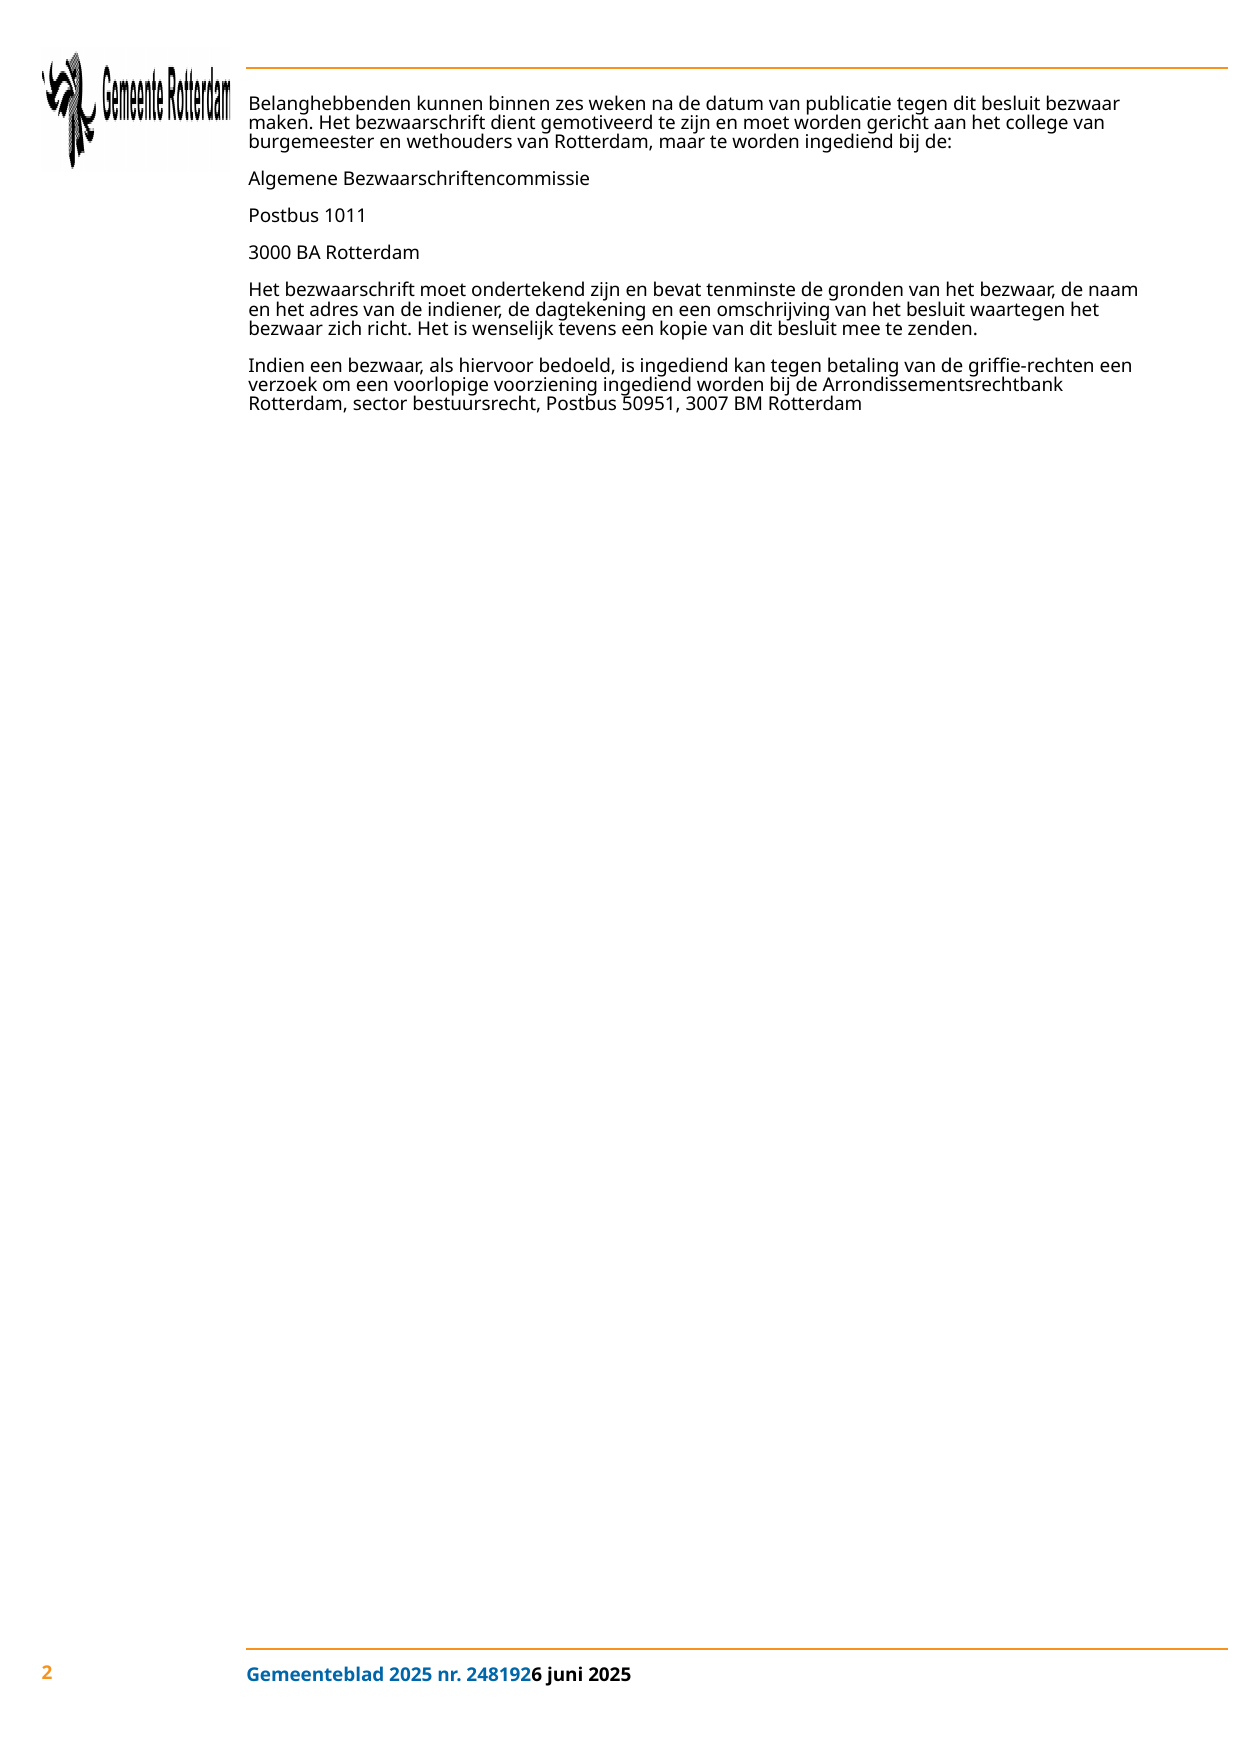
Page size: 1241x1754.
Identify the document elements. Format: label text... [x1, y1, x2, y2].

text Postbus 1011 [248, 207, 1152, 227]
text Het bezwaarschrift moet ondertekend zijn en bevat tenminste de gronden van het bezwaar, de naam en het adres van de indiener, de dagtekening en een omschrijving van het besluit waartegen het bezwaar zich richt. Het is wenselijk tevens een kopie van dit besluit mee te zenden. [248, 281, 1152, 339]
text Indien een bezwaar, als hiervoor bedoeld, is ingediend kan tegen betaling van de griffie-rechten een verzoek om een voorlopige voorziening ingediend worden bij de Arrondissementsrechtbank Rotterdam, sector bestuursrecht, Postbus 50951, 3007 BM Rotterdam [248, 357, 1152, 414]
text 3000 BA Rotterdam [248, 244, 1152, 263]
picture [41, 47, 231, 172]
text Belanghebbenden kunnen binnen zes weken na de datum van publicatie tegen dit besluit bezwaar maken. Het bezwaarschrift dient gemotiveerd te zijn en moet worden gericht aan het college van burgemeester en wethouders van Rotterdam, maar te worden ingediend bij de: [248, 95, 1152, 153]
text Algemene Bezwaarschriftencommissie [248, 170, 1152, 189]
